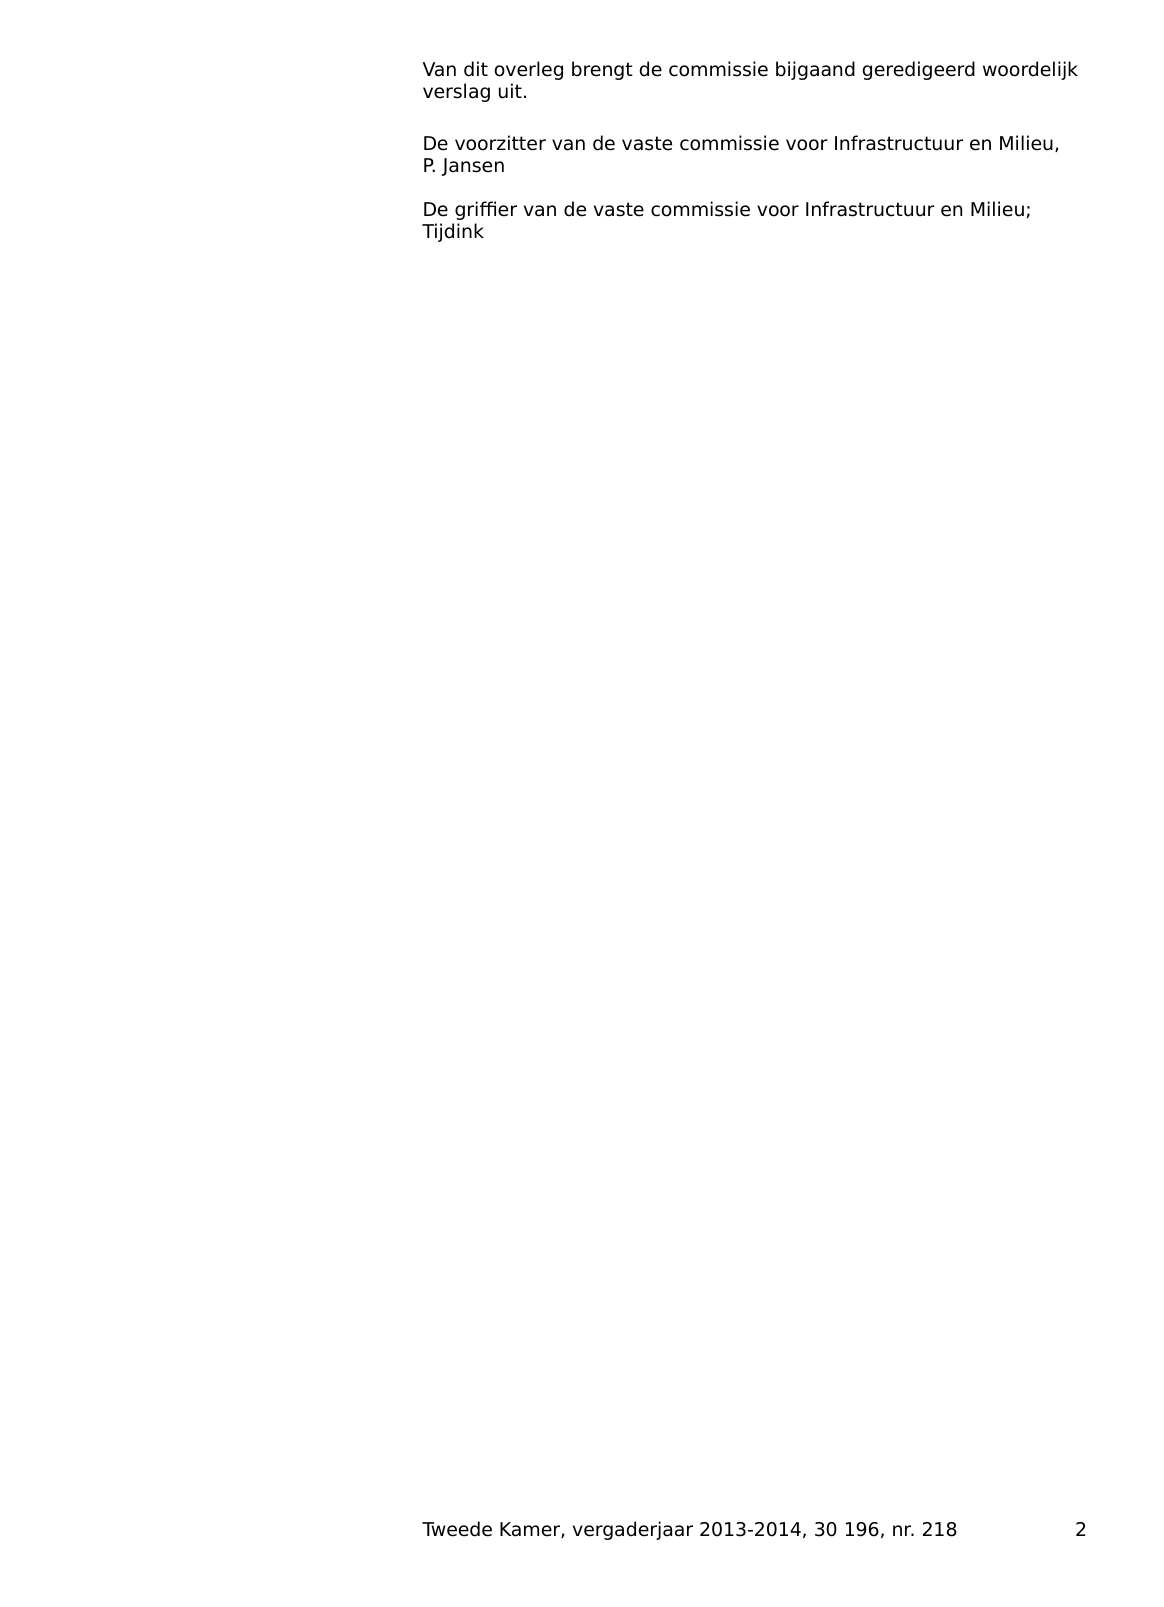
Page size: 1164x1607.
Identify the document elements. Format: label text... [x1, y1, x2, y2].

text De voorzitter van de vaste commissie voor Infrastructuur en Milieu, P. Jansen [422, 133, 1087, 177]
text Van dit overleg brengt de commissie bijgaand geredigeerd woordelijk verslag uit. [422, 59, 1087, 103]
text De griffier van de vaste commissie voor Infrastructuur en Milieu; Tijdink [422, 199, 1087, 243]
